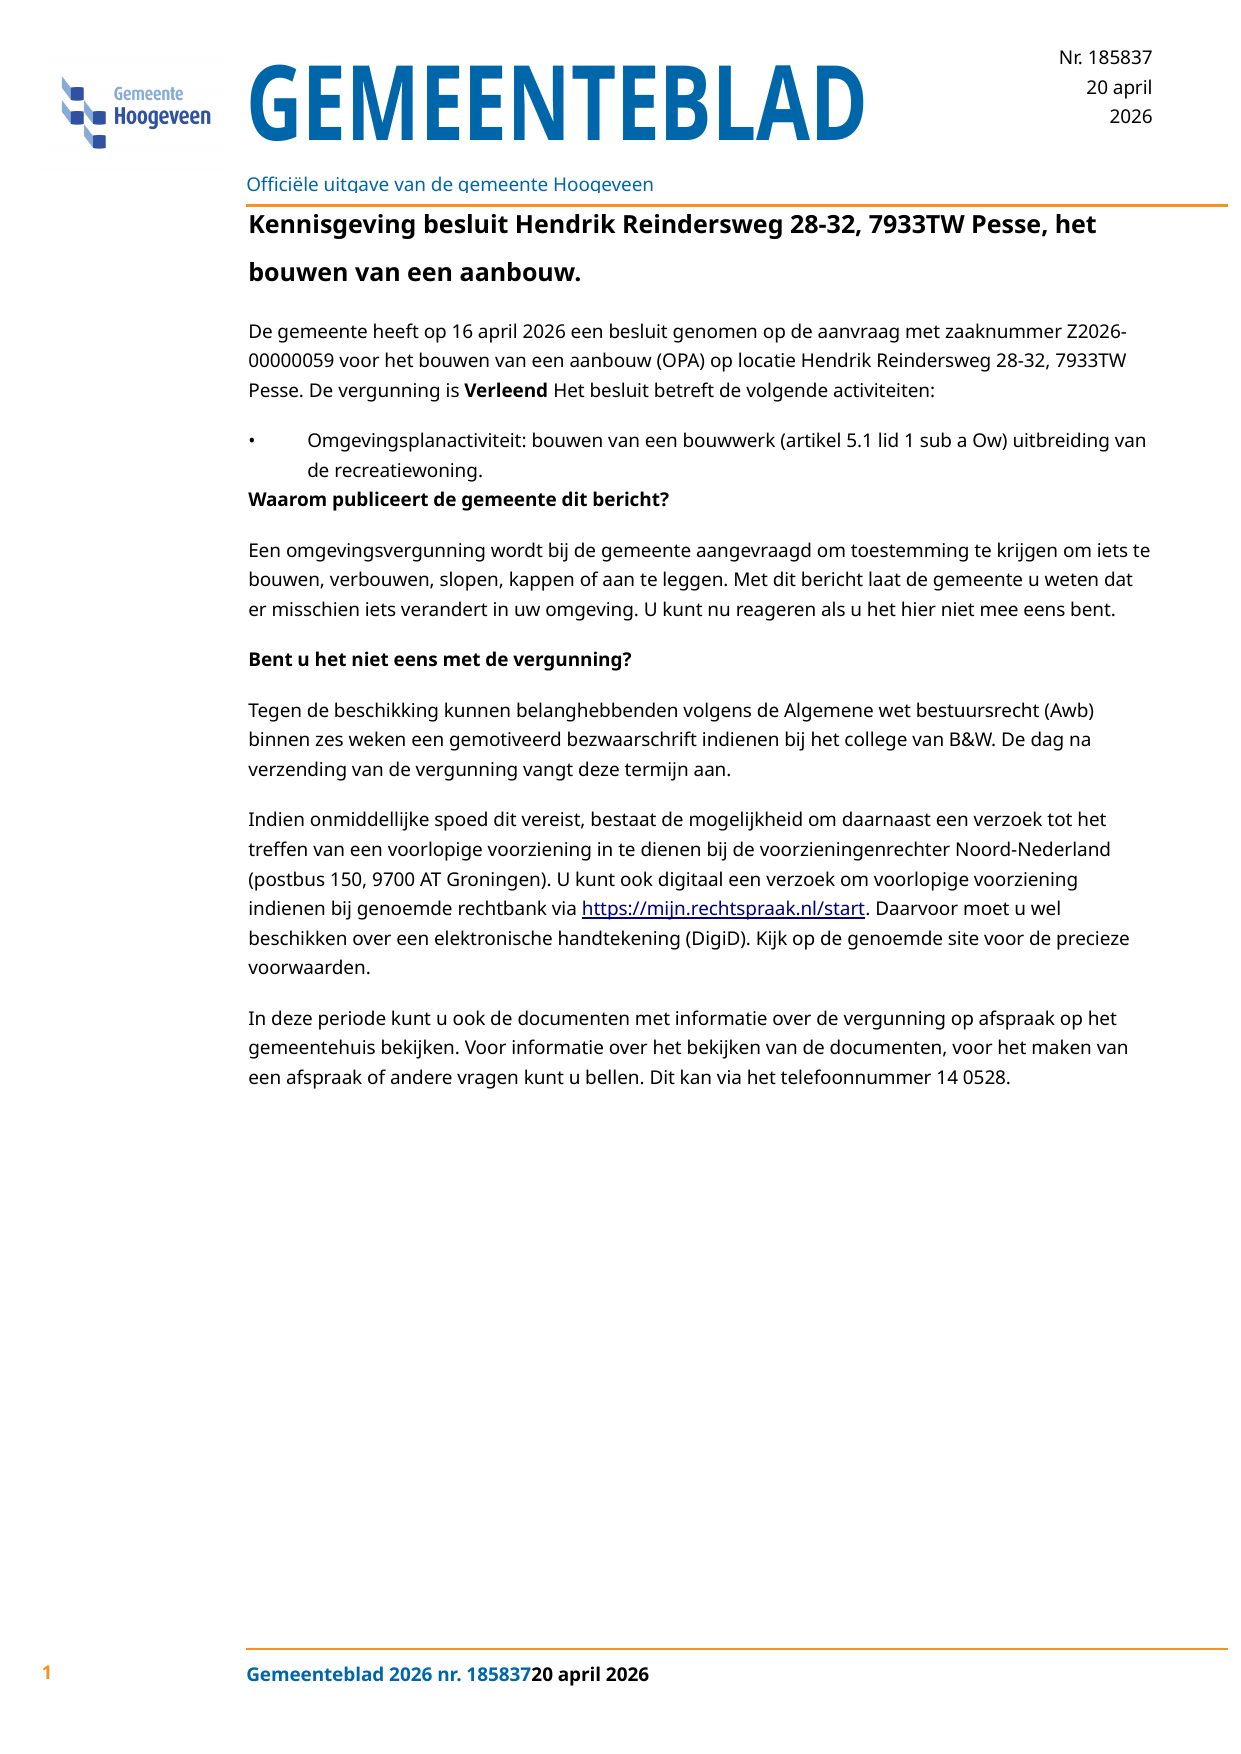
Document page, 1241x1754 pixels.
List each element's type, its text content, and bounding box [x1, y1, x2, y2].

text Waarom publiceert de gemeente dit bericht? [248, 487, 1152, 512]
text Kennisgeving besluit Hendrik Reindersweg 28-32, 7933TW Pesse, het bouwen van een aanbouw. [248, 207, 1152, 288]
text De gemeente heeft op 16 april 2026 een besluit genomen op de aanvraag met zaaknummer Z2026-00000059 voor het bouwen van een aanbouw (OPA) op locatie Hendrik Reindersweg 28-32, 7933TW Pesse. De vergunning is Verleend Het besluit betreft de volgende activiteiten: [248, 318, 1152, 403]
text In deze periode kunt u ook de documenten met informatie over de vergunning op afspraak op het gemeentehuis bekijken. Voor informatie over het bekijken van de documenten, voor het maken van een afspraak of andere vragen kunt u bellen. Dit kan via het telefoonnummer 14 0528. [248, 1005, 1152, 1090]
text Indien onmiddellijke spoed dit vereist, bestaat de mogelijkheid om daarnaast een verzoek tot het treffen van een voorlopige voorziening in te dienen bij de voorzieningenrechter Noord-Nederland (postbus 150, 9700 AT Groningen). U kunt ook digitaal een verzoek om voorlopige voorziening indienen bij genoemde rechtbank via https://mijn.rechtspraak.nl/start. Daarvoor moet u wel beschikken over een elektronische handtekening (DigiD). Kijk op de genoemde site voor de precieze voorwaarden. [248, 807, 1152, 980]
text Een omgevingsvergunning wordt bij de gemeente aangevraagd om toestemming te krijgen om iets te bouwen, verbouwen, slopen, kappen of aan te leggen. Met dit bericht laat de gemeente u weten dat er misschien iets verandert in uw omgeving. U kunt nu reageren als u het hier niet mee eens bent. [248, 537, 1152, 622]
picture [41, 47, 231, 172]
list Omgevingsplanactiviteit: bouwen van een bouwwerk (artikel 5.1 lid 1 sub a Ow) uitbreiding van de recreatiewoning. [248, 427, 1152, 483]
text Bent u het niet eens met de vergunning? [248, 647, 1152, 672]
text Tegen de beschikking kunnen belanghebbenden volgens de Algemene wet bestuursrecht (Awb) binnen zes weken een gemotiveerd bezwaarschrift indienen bij het college van B&W. De dag na verzending van de vergunning vangt deze termijn aan. [248, 697, 1152, 782]
